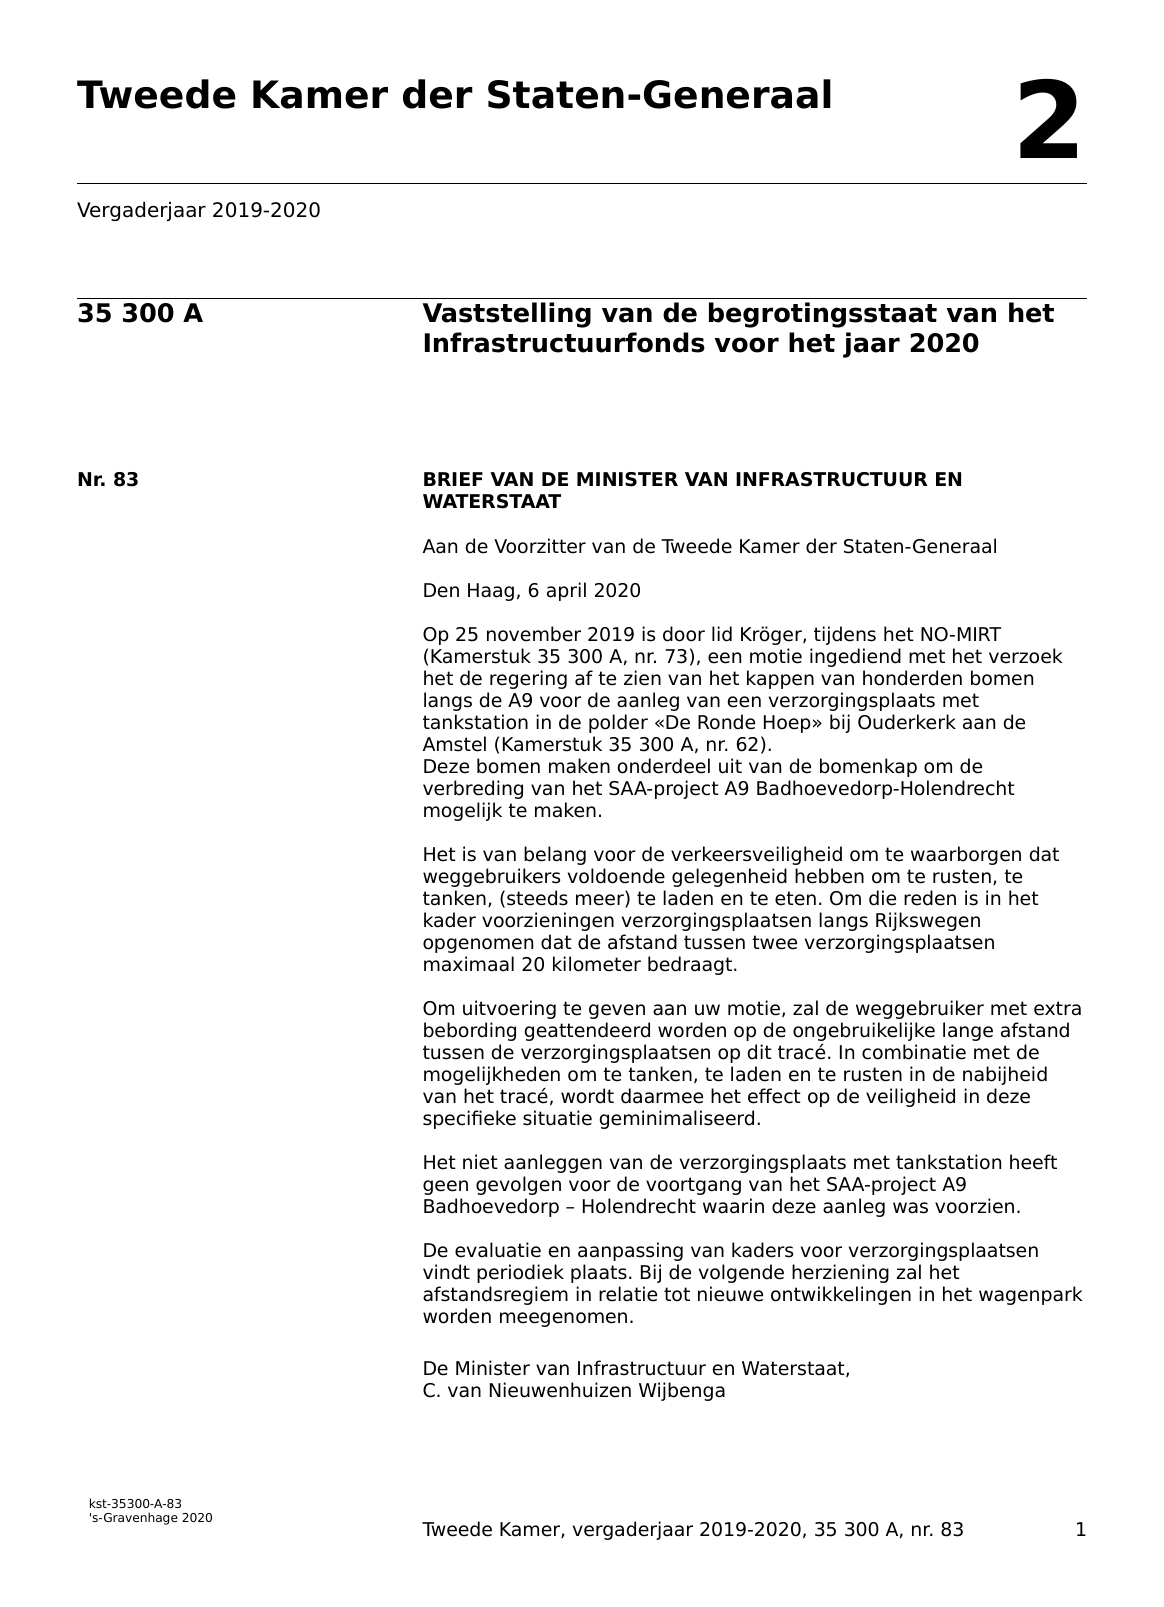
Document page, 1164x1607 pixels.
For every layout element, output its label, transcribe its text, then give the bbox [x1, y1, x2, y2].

table_header 2 [886, 59, 1087, 183]
text kst-35300-A-83 [88, 1497, 323, 1511]
text Het is van belang voor de verkeersveiligheid om te waarborgen dat weggebruikers voldoende gelegenheid hebben om te rusten, te tanken, (steeds meer) te laden en te eten. Om die reden is in het kader voorzieningen verzorgingsplaatsen langs Rijkswegen opgenomen dat de afstand tussen twee verzorgingsplaatsen maximaal 20 kilometer bedraagt. [422, 844, 1087, 976]
table_cell Vergaderjaar 2019-2020 [77, 184, 1087, 298]
text De Minister van Infrastructuur en Waterstaat, C. van Nieuwenhuizen Wijbenga [422, 1358, 1087, 1402]
subtitle Nr. 83 BRIEF VAN DE MINISTER VAN INFRASTRUCTUUR EN WATERSTAAT [77, 469, 1087, 513]
text Den Haag, 6 april 2020 [422, 580, 1087, 602]
text Aan de Voorzitter van de Tweede Kamer der Staten-Generaal [422, 536, 1087, 557]
text 's-Gravenhage 2020 [88, 1511, 323, 1525]
text Deze bomen maken onderdeel uit van de bomenkap om de verbreding van het SAA-project A9 Badhoevedorp-Holendrecht mogelijk te maken. [422, 756, 1087, 822]
text Om uitvoering te geven aan uw motie, zal de weggebruiker met extra bebording geattendeerd worden op de ongebruikelijke lange afstand tussen de verzorgingsplaatsen op dit tracé. In combinatie met de mogelijkheden om te tanken, te laden en te rusten in de nabijheid van het tracé, wordt daarmee het effect op de veiligheid in deze specifieke situatie geminimaliseerd. [422, 998, 1087, 1130]
text De evaluatie en aanpassing van kaders voor verzorgingsplaatsen vindt periodiek plaats. Bij de volgende herziening zal het afstandsregiem in relatie tot nieuwe ontwikkelingen in het wagenpark worden meegenomen. [422, 1240, 1087, 1328]
text Het niet aanleggen van de verzorgingsplaats met tankstation heeft geen gevolgen voor de voortgang van het SAA-project A9 Badhoevedorp – Holendrecht waarin deze aanleg was voorzien. [422, 1152, 1087, 1218]
text Op 25 november 2019 is door lid Kröger, tijdens het NO-MIRT (Kamerstuk 35 300 A, nr. 73), een motie ingediend met het verzoek het de regering af te zien van het kappen van honderden bomen langs de A9 voor de aanleg van een verzorgingsplaats met tankstation in de polder «De Ronde Hoep» bij Ouderkerk aan de Amstel (Kamerstuk 35 300 A, nr. 62). [422, 624, 1087, 756]
table_header Tweede Kamer der Staten-Generaal [77, 59, 886, 183]
subtitle 35 300 A Vaststelling van de begrotingsstaat van het Infrastructuurfonds voor het jaar 2020 [77, 299, 1087, 358]
